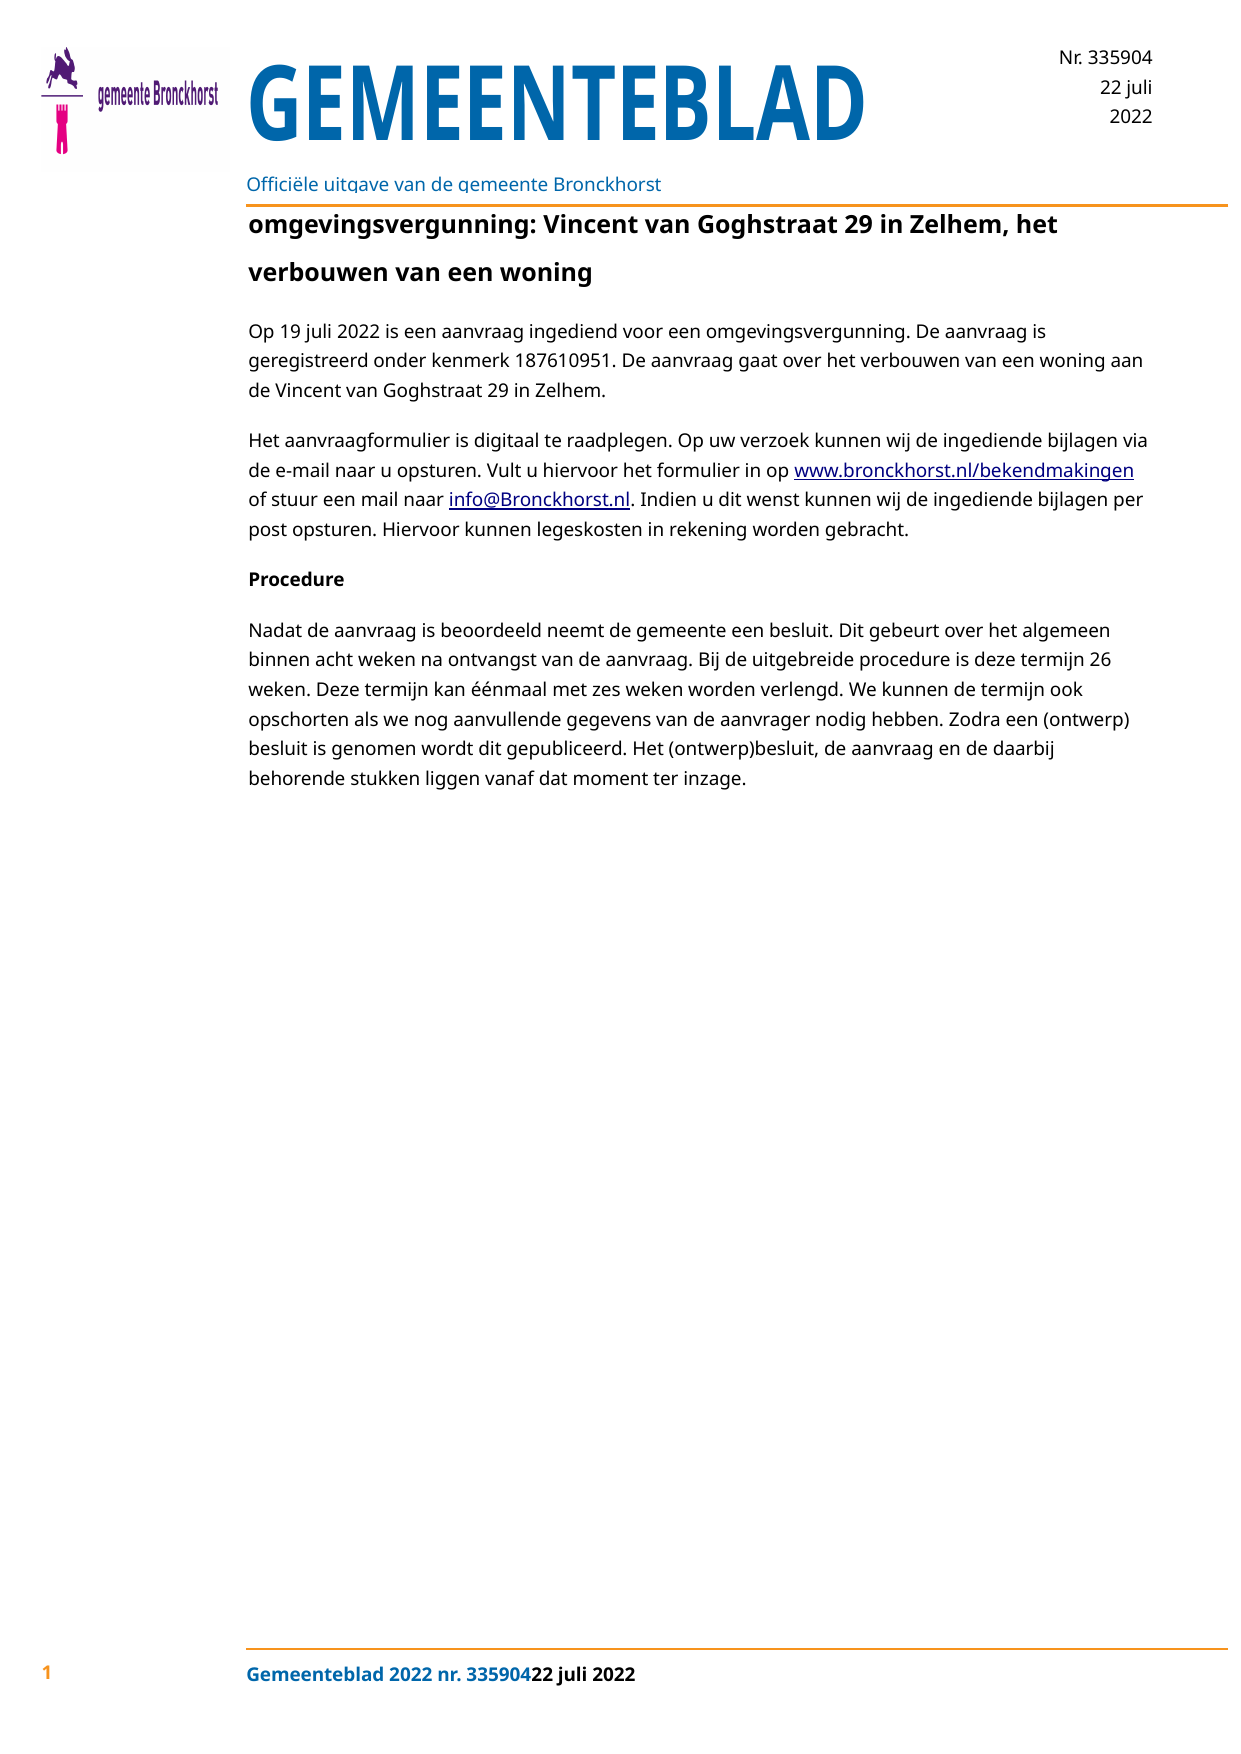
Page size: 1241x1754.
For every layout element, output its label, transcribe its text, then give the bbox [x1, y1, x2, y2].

picture [41, 47, 231, 172]
text Nadat de aanvraag is beoordeeld neemt de gemeente een besluit. Dit gebeurt over het algemeen binnen acht weken na ontvangst van de aanvraag. Bij de uitgebreide procedure is deze termijn 26 weken. Deze termijn kan éénmaal met zes weken worden verlengd. We kunnen de termijn ook opschorten als we nog aanvullende gegevens van de aanvrager nodig hebben. Zodra een (ontwerp) besluit is genomen wordt dit gepubliceerd. Het (ontwerp)besluit, de aanvraag en de daarbij behorende stukken liggen vanaf dat moment ter inzage. [248, 617, 1152, 791]
text Procedure [248, 567, 1152, 592]
text omgevingsvergunning: Vincent van Goghstraat 29 in Zelhem, het verbouwen van een woning [248, 207, 1152, 288]
text Het aanvraagformulier is digitaal te raadplegen. Op uw verzoek kunnen wij de ingediende bijlagen via de e-mail naar u opsturen. Vult u hiervoor het formulier in op www.bronckhorst.nl/bekendmakingen of stuur een mail naar info@Bronckhorst.nl. Indien u dit wenst kunnen wij de ingediende bijlagen per post opsturen. Hiervoor kunnen legeskosten in rekening worden gebracht. [248, 427, 1152, 542]
text Op 19 juli 2022 is een aanvraag ingediend voor een omgevingsvergunning. De aanvraag is geregistreerd onder kenmerk 187610951. De aanvraag gaat over het verbouwen van een woning aan de Vincent van Goghstraat 29 in Zelhem. [248, 318, 1152, 403]
